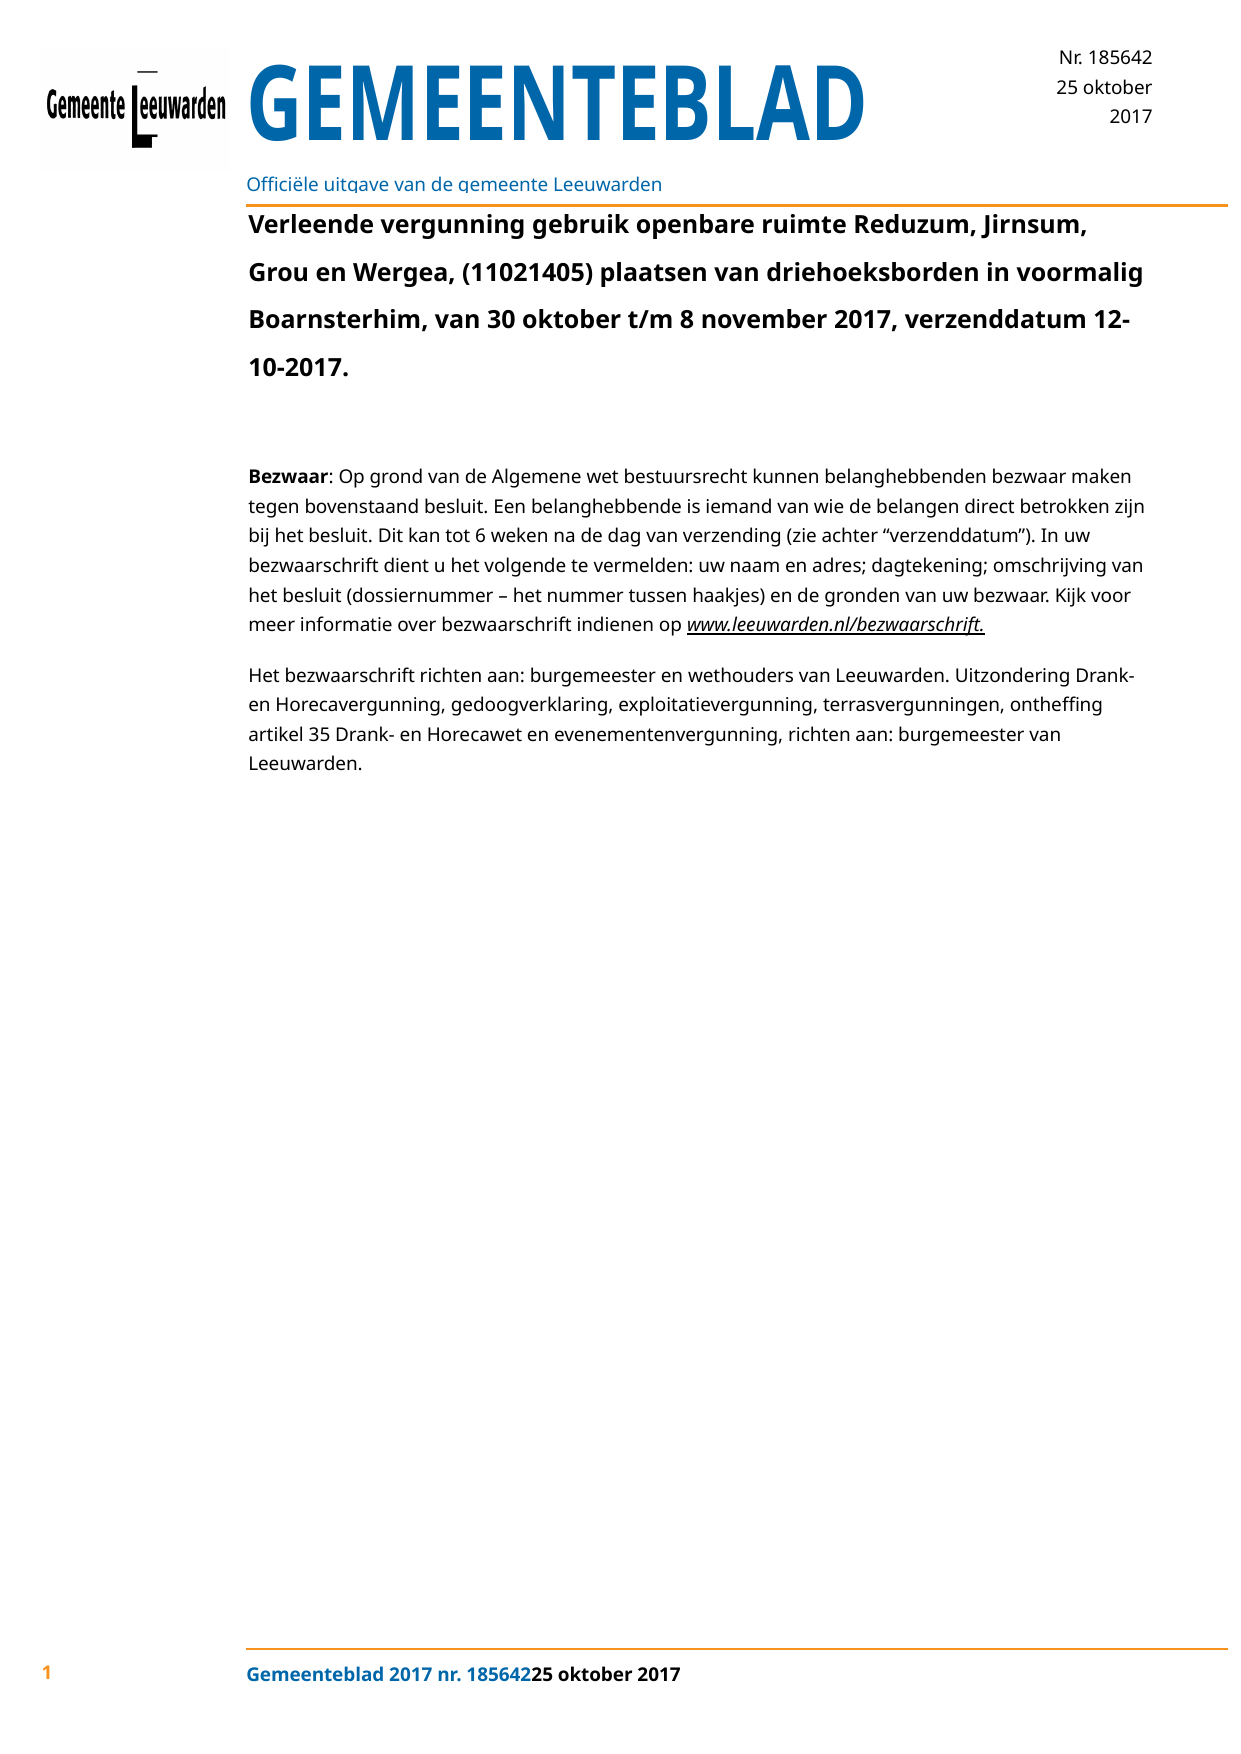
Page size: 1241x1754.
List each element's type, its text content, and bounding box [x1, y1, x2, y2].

picture [41, 47, 231, 172]
text Bezwaar: Op grond van de Algemene wet bestuursrecht kunnen belanghebbenden bezwaar maken tegen bovenstaand besluit. Een belanghebbende is iemand van wie de belangen direct betrokken zijn bij het besluit. Dit kan tot 6 weken na de dag van verzending (zie achter “verzenddatum”). In uw bezwaarschrift dient u het volgende te vermelden: uw naam en adres; dagtekening; omschrijving van het besluit (dossiernummer – het nummer tussen haakjes) en de gronden van uw bezwaar. Kijk voor meer informatie over bezwaarschrift indienen op www.leeuwarden.nl/bezwaarschrift. [248, 463, 1152, 637]
text Verleende vergunning gebruik openbare ruimte Reduzum, Jirnsum, Grou en Wergea, (11021405) plaatsen van driehoeksborden in voormalig Boarnsterhim, van 30 oktober t/m 8 november 2017, verzenddatum 12-10-2017. [248, 207, 1152, 384]
text Het bezwaarschrift richten aan: burgemeester en wethouders van Leeuwarden. Uitzondering Drank- en Horecavergunning, gedoogverklaring, exploitatievergunning, terrasvergunningen, ontheffing artikel 35 Drank- en Horecawet en evenementenvergunning, richten aan: burgemeester van Leeuwarden. [248, 662, 1152, 776]
